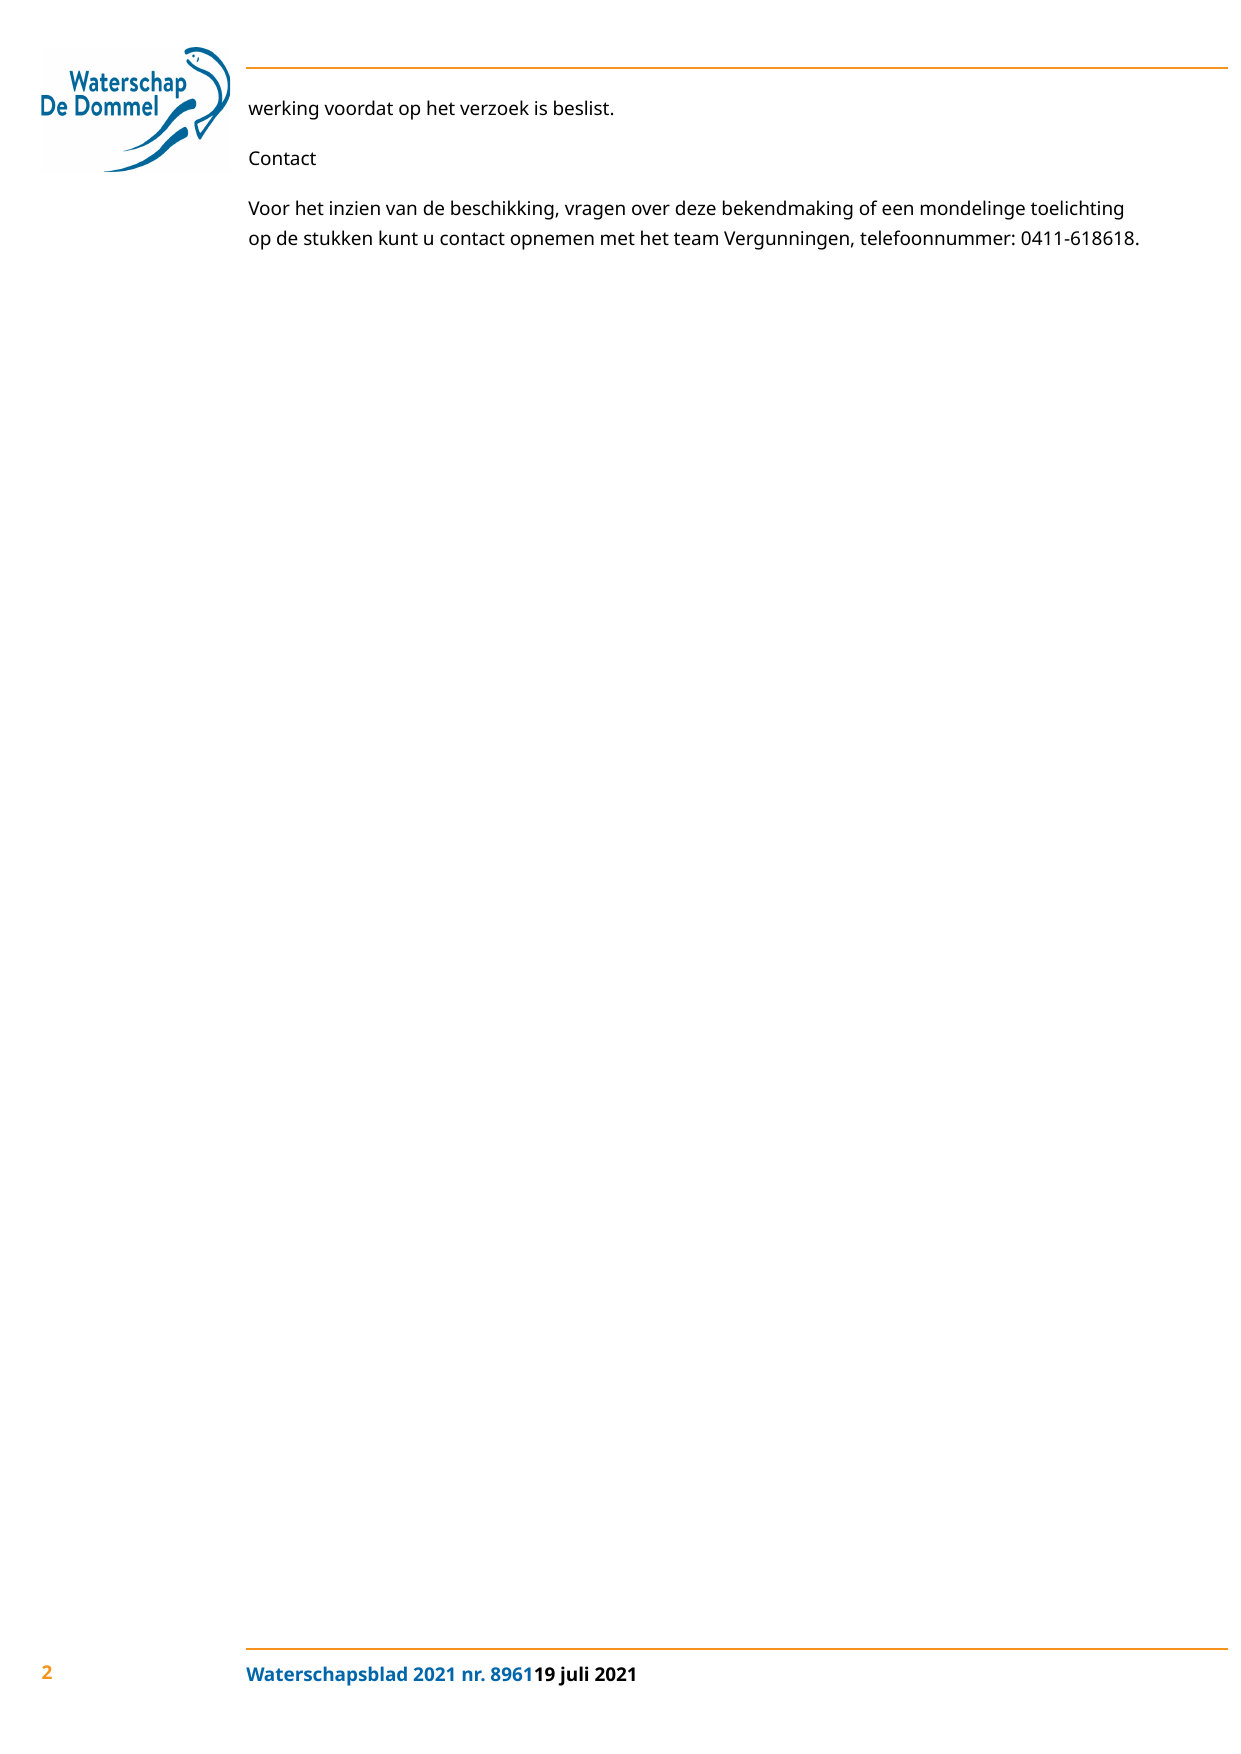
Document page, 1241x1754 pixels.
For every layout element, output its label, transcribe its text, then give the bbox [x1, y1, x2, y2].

text Contact [248, 145, 1152, 171]
picture [204, 47, 231, 76]
text Voor het inzien van de beschikking, vragen over deze bekendmaking of een mondelinge toelichting op de stukken kunt u contact opnemen met het team Vergunningen, telefoonnummer: 0411-618618. [248, 196, 1152, 251]
picture [45, 99, 51, 111]
picture [41, 47, 231, 172]
text werking voordat op het verzoek is beslist. [248, 95, 1152, 121]
picture [198, 118, 210, 131]
